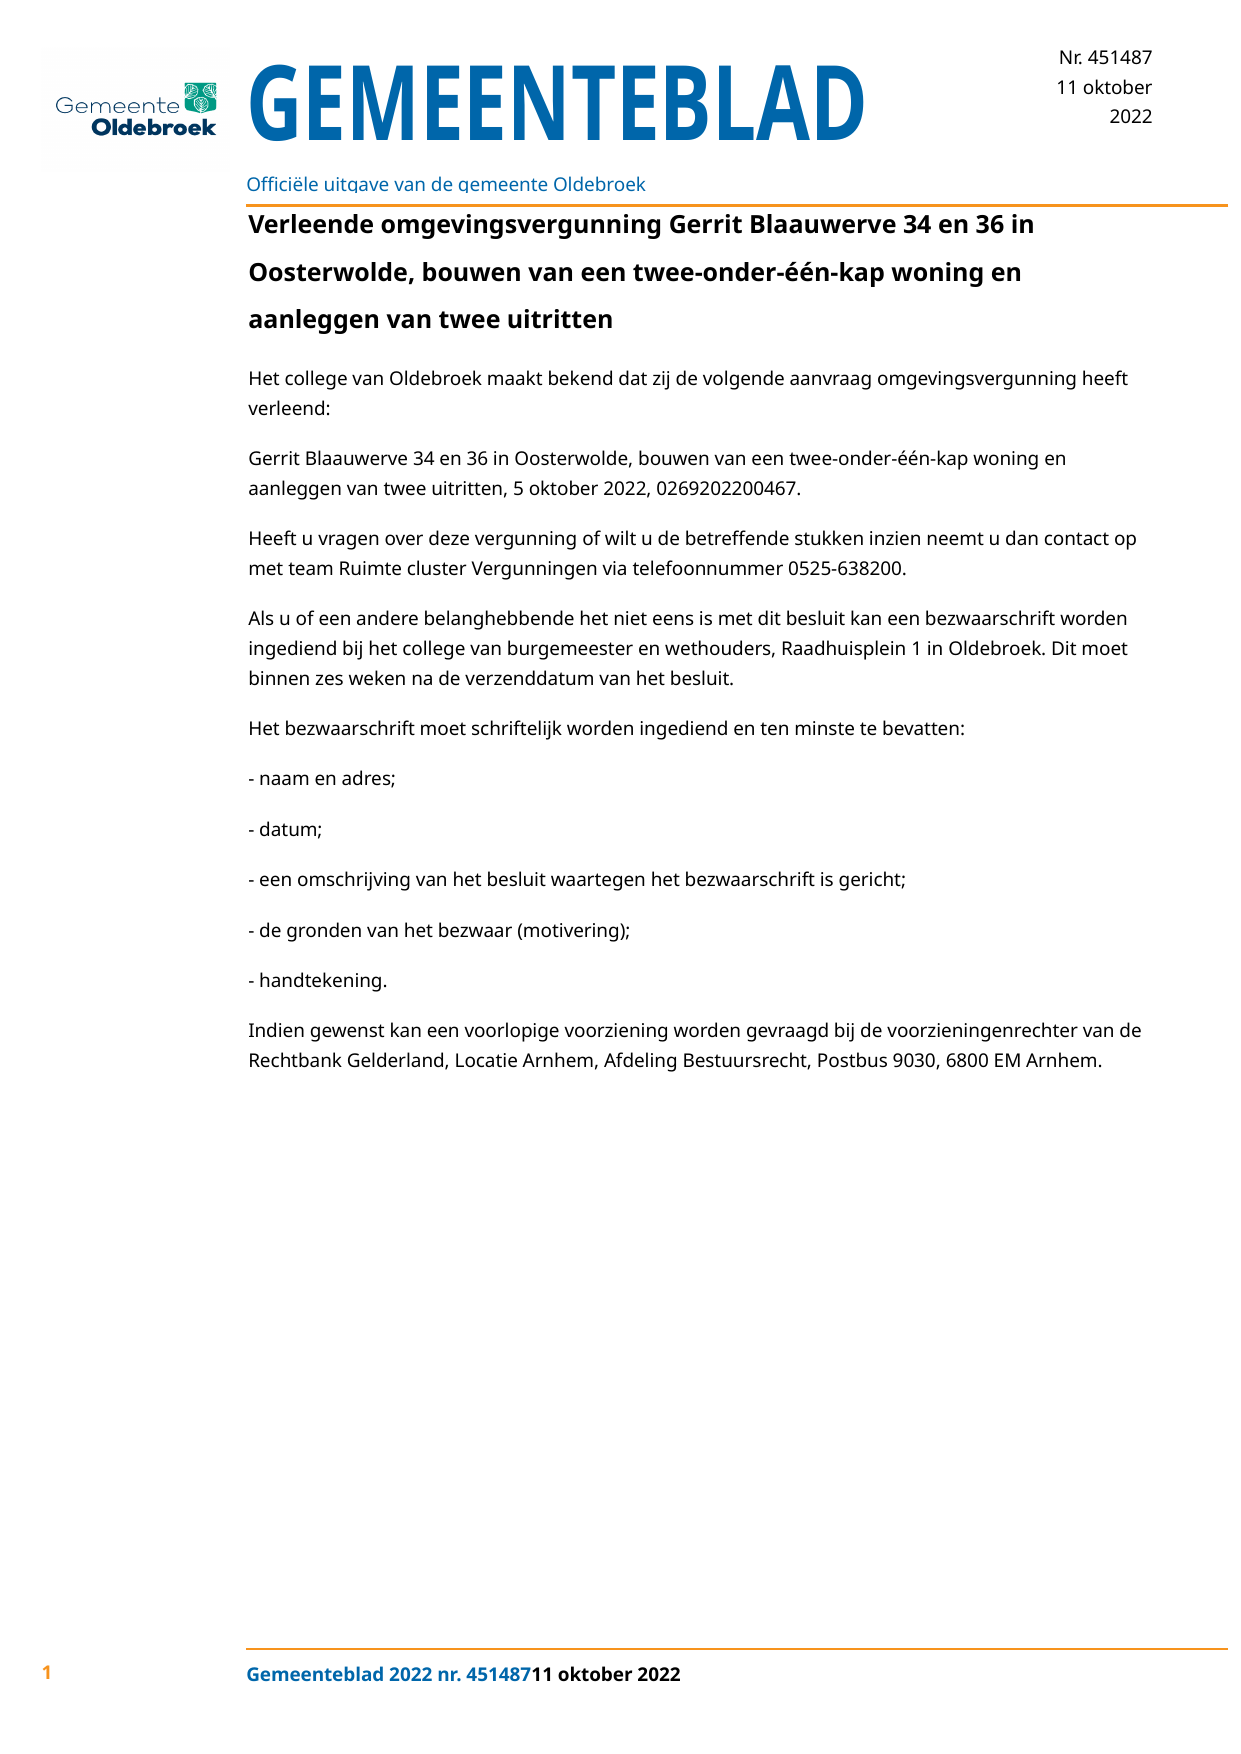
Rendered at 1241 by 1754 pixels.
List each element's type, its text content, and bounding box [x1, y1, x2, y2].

text Het bezwaarschrift moet schriftelijk worden ingediend en ten minste te bevatten: [248, 715, 1152, 741]
text - handtekening. [248, 967, 1152, 993]
text - een omschrijving van het besluit waartegen het bezwaarschrift is gericht; [248, 866, 1152, 892]
text Als u of een andere belanghebbende het niet eens is met dit besluit kan een bezwaarschrift worden ingediend bij het college van burgemeester en wethouders, Raadhuisplein 1 in Oldebroek. Dit moet binnen zes weken na de verzenddatum van het besluit. [248, 606, 1152, 690]
text Verleende omgevingsvergunning Gerrit Blaauwerve 34 en 36 in Oosterwolde, bouwen van een twee-onder-één-kap woning en aanleggen van twee uitritten [248, 207, 1152, 336]
text Het college van Oldebroek maakt bekend dat zij de volgende aanvraag omgevingsvergunning heeft verleend: [248, 366, 1152, 421]
text Gerrit Blaauwerve 34 en 36 in Oosterwolde, bouwen van een twee-onder-één-kap woning en aanleggen van twee uitritten, 5 oktober 2022, 0269202200467. [248, 446, 1152, 501]
text Indien gewenst kan een voorlopige voorziening worden gevraagd bij de voorzieningenrechter van de Rechtbank Gelderland, Locatie Arnhem, Afdeling Bestuursrecht, Postbus 9030, 6800 EM Arnhem. [248, 1018, 1152, 1073]
text Heeft u vragen over deze vergunning of wilt u de betreffende stukken inzien neemt u dan contact op met team Ruimte cluster Vergunningen via telefoonnummer 0525-638200. [248, 526, 1152, 581]
text - naam en adres; [248, 766, 1152, 791]
picture [41, 47, 231, 172]
text - datum; [248, 816, 1152, 842]
text - de gronden van het bezwaar (motivering); [248, 917, 1152, 942]
